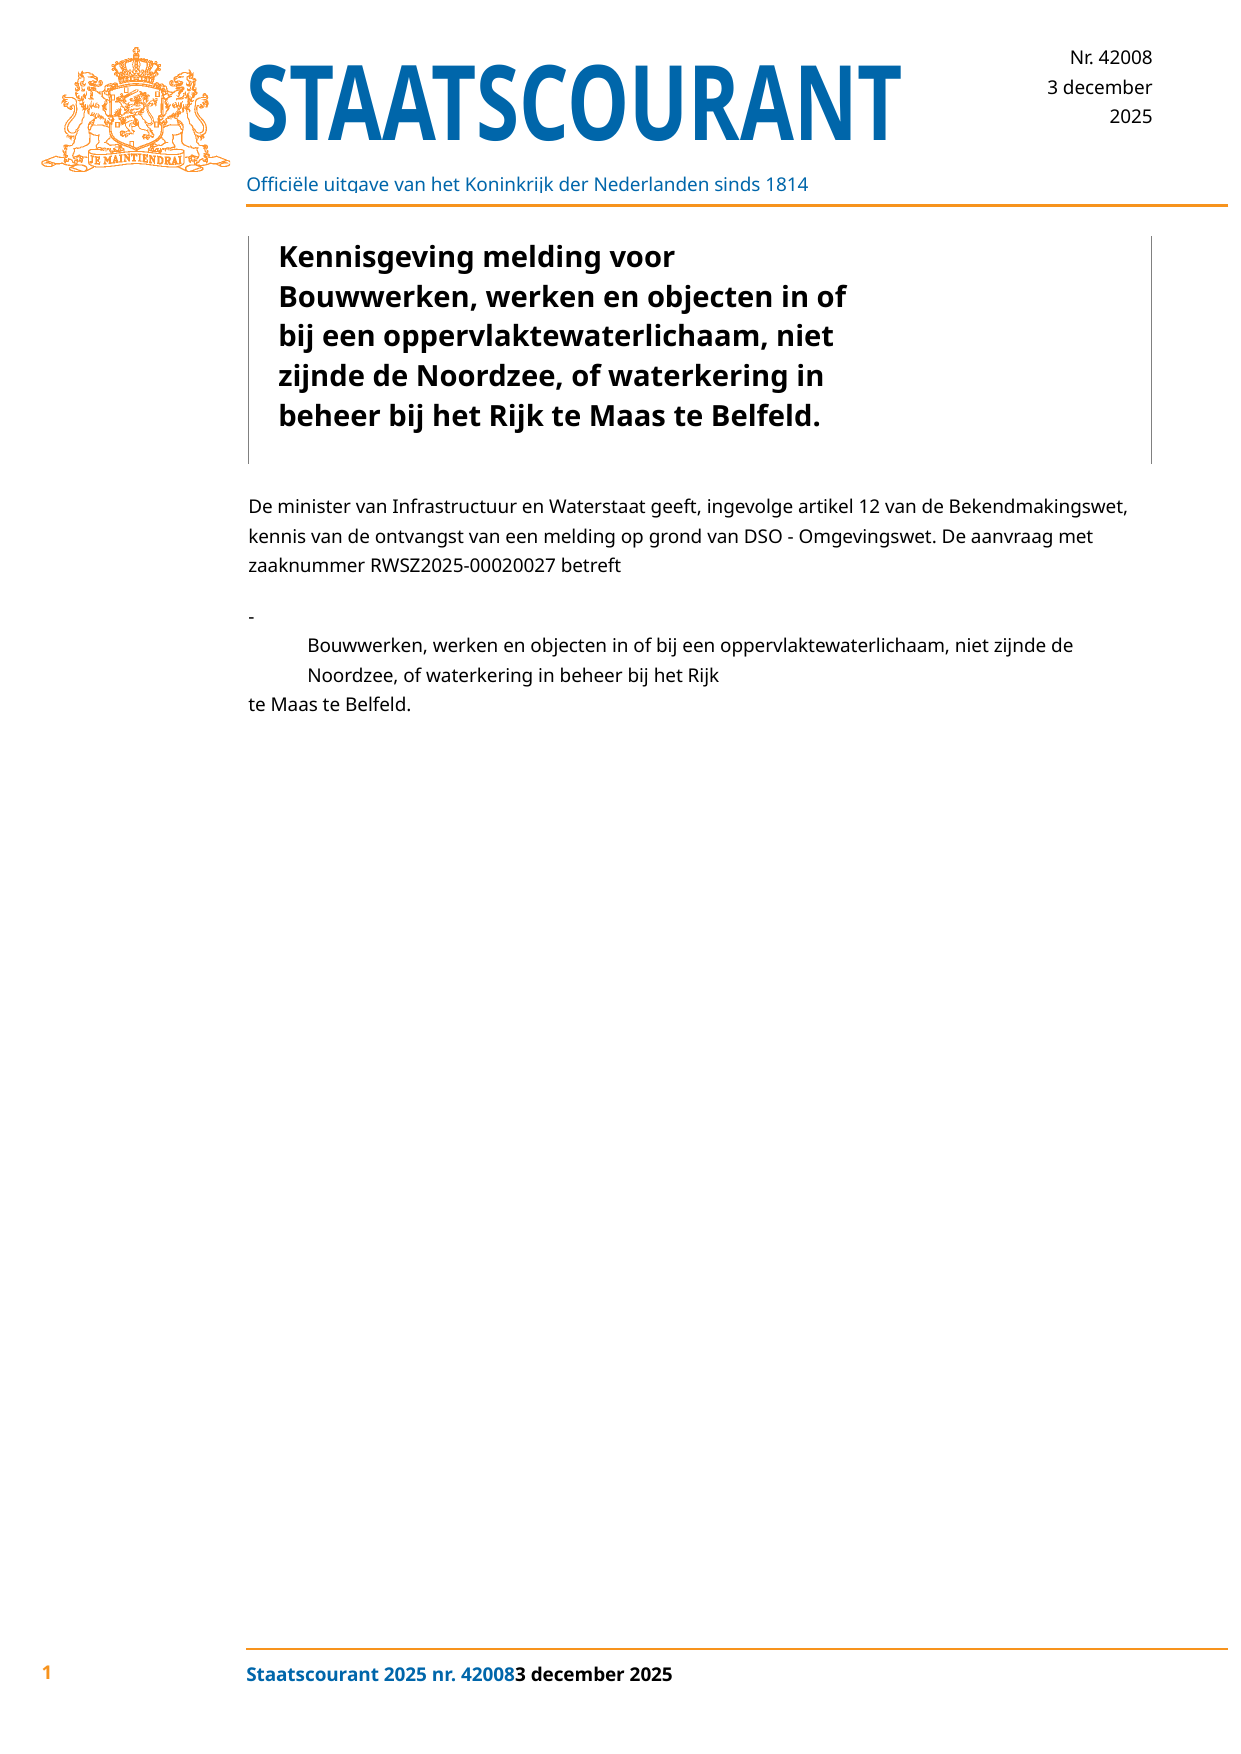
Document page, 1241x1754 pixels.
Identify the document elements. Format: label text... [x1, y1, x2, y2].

table_header Kennisgeving melding voor Bouwwerken, werken en objecten in of bij een oppervlaktewaterlichaam, niet zijnde de Noordzee, of waterkering in beheer bij het Rijk te Maas te Belfeld. [249, 236, 850, 464]
table_header [850, 236, 912, 413]
picture [41, 47, 231, 172]
list Bouwwerken, werken en objecten in of bij een oppervlaktewaterlichaam, niet zijnde de Noordzee, of waterkering in beheer bij het Rijk [248, 632, 1152, 688]
picture [912, 236, 1090, 414]
table_header [850, 414, 1151, 464]
text te Maas te Belfeld. [248, 692, 1152, 717]
table_header [1090, 236, 1151, 413]
text De minister van Infrastructuur en Waterstaat geeft, ingevolge artikel 12 van de Bekendmakingswet, kennis van de ontvangst van een melding op grond van DSO - Omgevingswet. De aanvraag met zaaknummer RWSZ2025-00020027 betreft [248, 493, 1152, 578]
